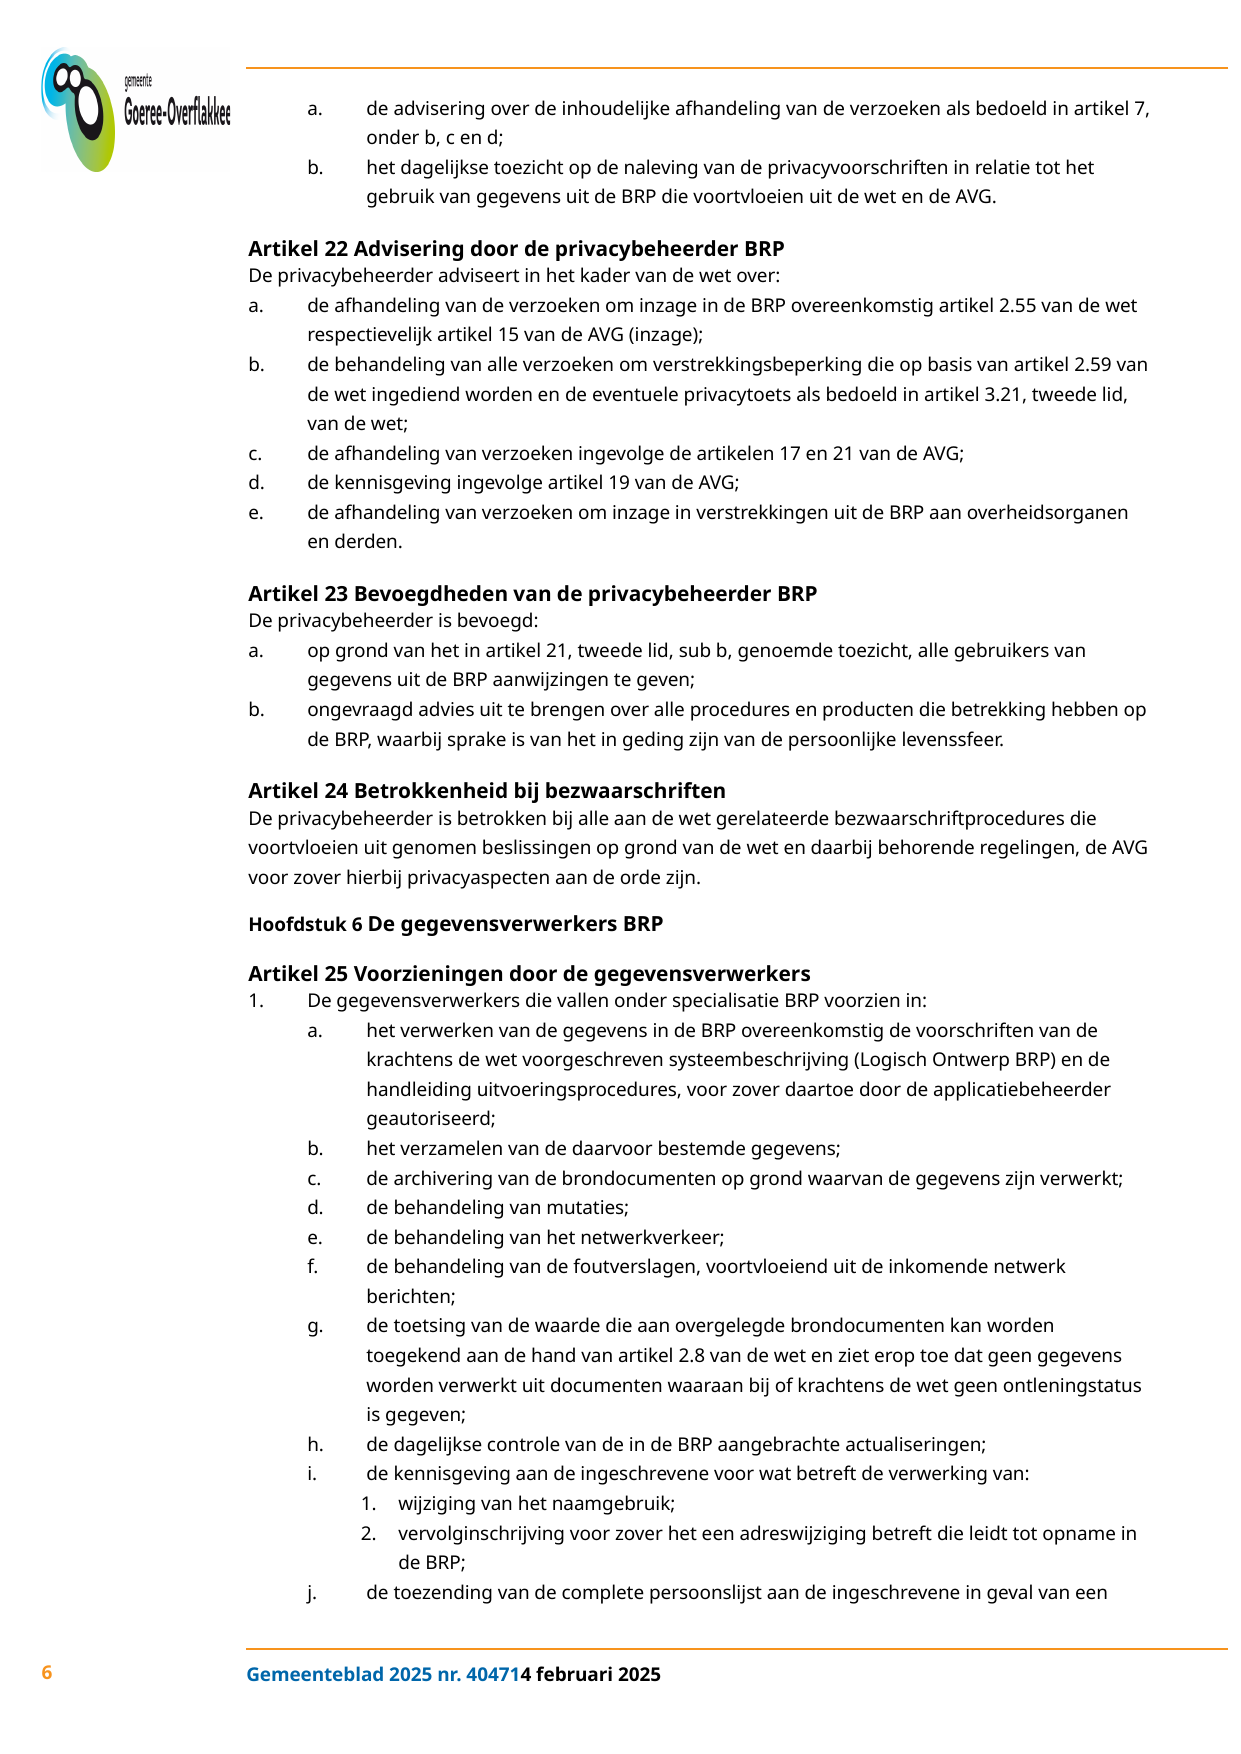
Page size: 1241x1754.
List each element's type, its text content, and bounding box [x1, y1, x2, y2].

text Artikel 22 Advisering door de privacybeheerder BRP [248, 234, 1152, 262]
picture [41, 47, 231, 172]
list de toetsing van de waarde die aan overgelegde brondocumenten kan worden toegekend aan de hand van artikel 2.8 van de wet en ziet erop toe dat geen gegevens worden verwerkt uit documenten waaraan bij of krachtens de wet geen ontleningstatus is gegeven; [307, 1313, 1152, 1427]
list de behandeling van alle verzoeken om verstrekkingsbeperking die op basis van artikel 2.59 van de wet ingediend worden en de eventuele privacytoets als bedoeld in artikel 3.21, tweede lid, van de wet; [248, 351, 1152, 436]
list wijziging van het naamgebruik; [361, 1490, 1152, 1516]
text Artikel 23 Bevoegdheden van de privacybeheerder BRP [248, 579, 1152, 607]
list de afhandeling van verzoeken ingevolge de artikelen 17 en 21 van de AVG; [248, 440, 1152, 466]
list vervolginschrijving voor zover het een adreswijziging betreft die leidt tot opname in de BRP; [361, 1520, 1152, 1575]
list op grond van het in artikel 21, tweede lid, sub b, genoemde toezicht, alle gebruikers van gegevens uit de BRP aanwijzingen te geven; [248, 637, 1152, 692]
list de advisering over de inhoudelijke afhandeling van de verzoeken als bedoeld in artikel 7, onder b, c en d; [307, 95, 1152, 150]
list de afhandeling van de verzoeken om inzage in de BRP overeenkomstig artikel 2.55 van de wet respectievelijk artikel 15 van de AVG (inzage); [248, 292, 1152, 347]
list het dagelijkse toezicht op de naleving van de privacyvoorschriften in relatie tot het gebruik van gegevens uit de BRP die voortvloeien uit de wet en de AVG. [307, 154, 1152, 209]
list de behandeling van mutaties; [307, 1194, 1152, 1220]
list de behandeling van de foutverslagen, voortvloeiend uit de inkomende netwerk berichten; [307, 1253, 1152, 1309]
text Artikel 25 Voorzieningen door de gegevensverwerkers [248, 959, 1152, 987]
list de kennisgeving ingevolge artikel 19 van de AVG; [248, 469, 1152, 495]
text De privacybeheerder adviseert in het kader van de wet over: [248, 262, 1152, 288]
text De privacybeheerder is betrokken bij alle aan de wet gerelateerde bezwaarschriftprocedures die voortvloeien uit genomen beslissingen op grond van de wet en daarbij behorende regelingen, de AVG voor zover hierbij privacyaspecten aan de orde zijn. [248, 805, 1152, 889]
list de behandeling van het netwerkverkeer; [307, 1224, 1152, 1249]
list de afhandeling van verzoeken om inzage in verstrekkingen uit de BRP aan overheidsorganen en derden. [248, 499, 1152, 554]
list de kennisgeving aan de ingeschrevene voor wat betreft de verwerking van: [307, 1461, 1152, 1486]
list het verwerken van de gegevens in de BRP overeenkomstig de voorschriften van de krachtens de wet voorgeschreven systeembeschrijving (Logisch Ontwerp BRP) en de handleiding uitvoeringsprocedures, voor zover daartoe door de applicatiebeheerder geautoriseerd; [307, 1017, 1152, 1131]
list de archivering van de brondocumenten op grond waarvan de gegevens zijn verwerkt; [307, 1165, 1152, 1190]
list de toezending van de complete persoonslijst aan de ingeschrevene in geval van een [307, 1579, 1152, 1604]
text De privacybeheerder is bevoegd: [248, 607, 1152, 633]
text Hoofdstuk 6 De gegevensverwerkers BRP [248, 909, 1152, 938]
text Artikel 24 Betrokkenheid bij bezwaarschriften [248, 776, 1152, 805]
list De gegevensverwerkers die vallen onder specialisatie BRP voorzien in: [248, 987, 1152, 1013]
list het verzamelen van de daarvoor bestemde gegevens; [307, 1135, 1152, 1161]
list ongevraagd advies uit te brengen over alle procedures en producten die betrekking hebben op de BRP, waarbij sprake is van het in geding zijn van de persoonlijke levenssfeer. [248, 696, 1152, 752]
list de dagelijkse controle van de in de BRP aangebrachte actualiseringen; [307, 1431, 1152, 1457]
